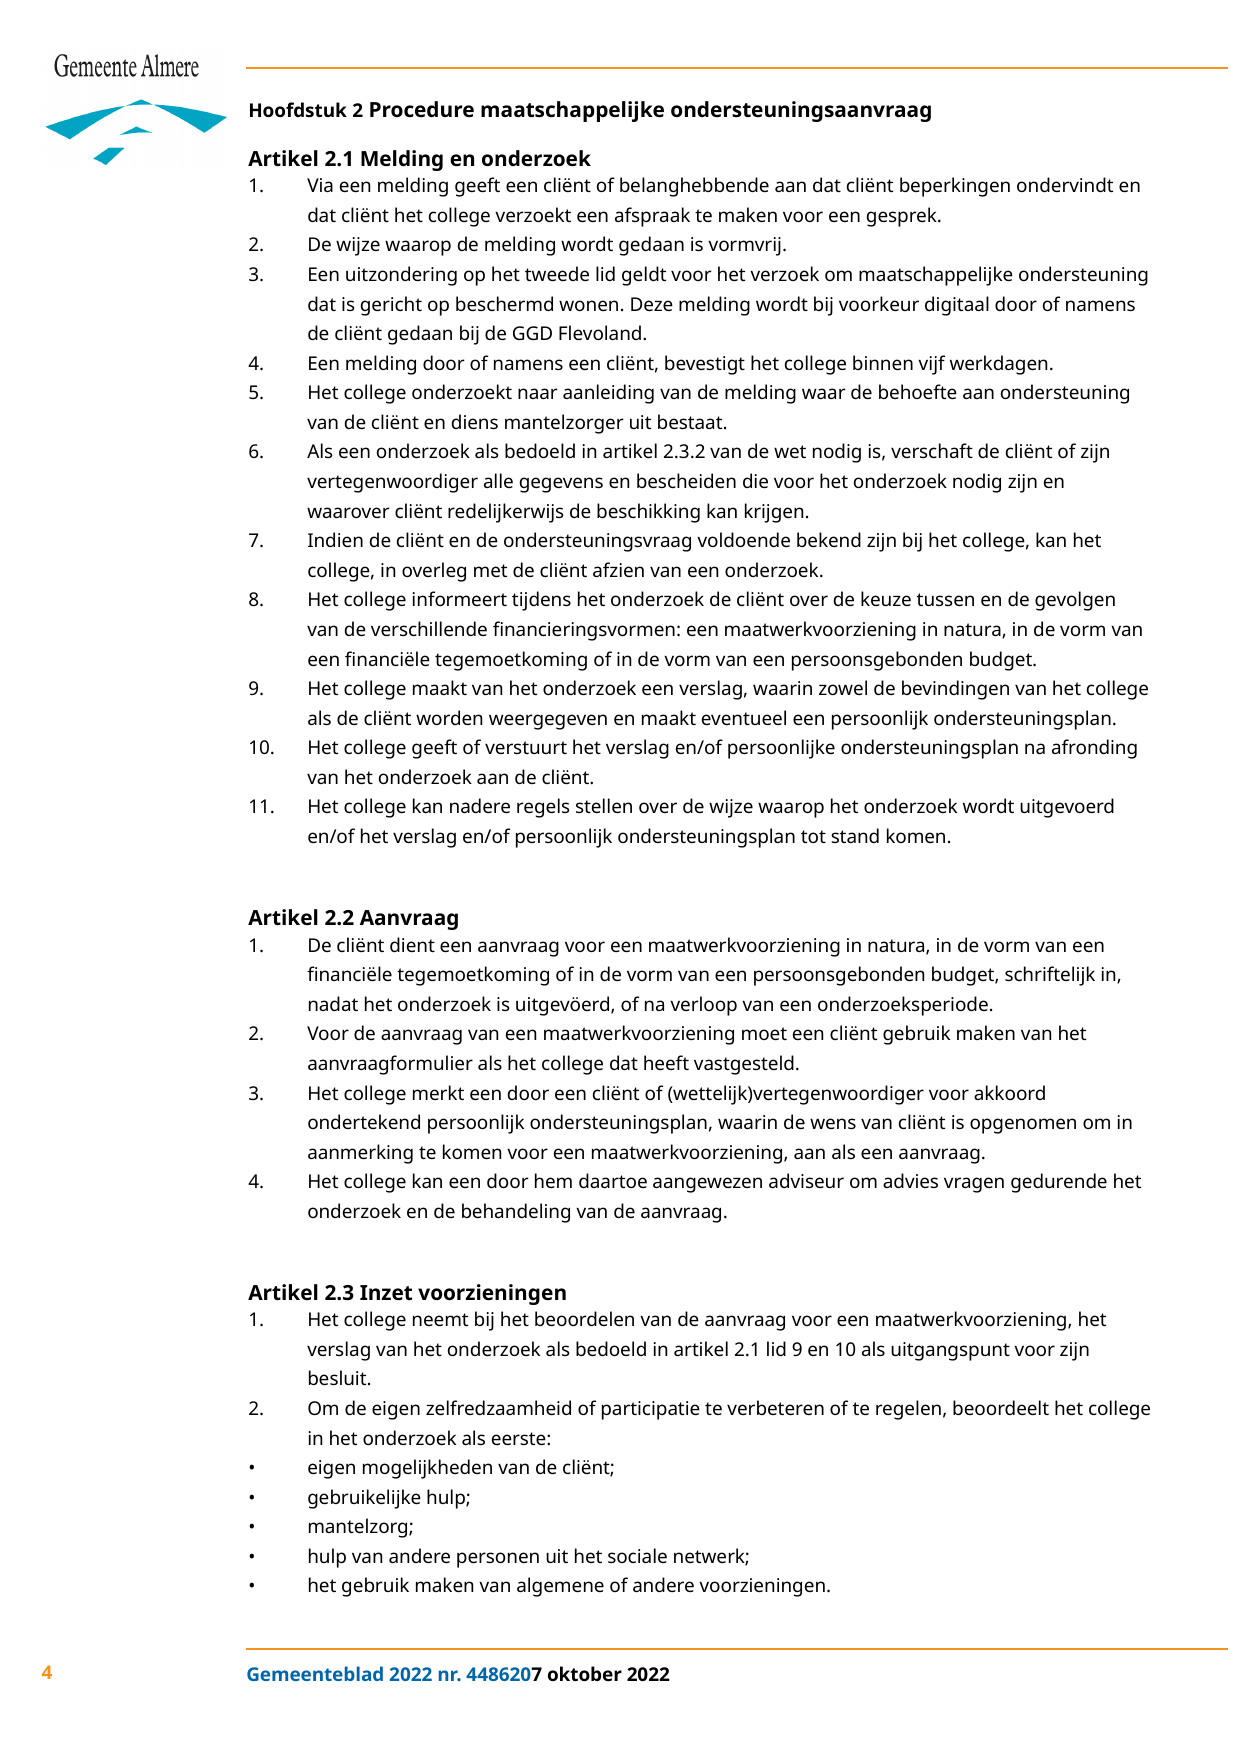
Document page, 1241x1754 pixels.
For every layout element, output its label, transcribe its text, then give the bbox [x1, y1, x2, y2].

list Een uitzondering op het tweede lid geldt voor het verzoek om maatschappelijke ondersteuning dat is gericht op beschermd wonen. Deze melding wordt bij voorkeur digitaal door of namens de cliënt gedaan bij de GGD Flevoland. [248, 261, 1152, 346]
list Het college neemt bij het beoordelen van de aanvraag voor een maatwerkvoorziening, het verslag van het onderzoek als bedoeld in artikel 2.1 lid 9 en 10 als uitgangspunt voor zijn besluit. [248, 1306, 1152, 1391]
list Het college merkt een door een cliënt of (wettelijk)vertegenwoordiger voor akkoord ondertekend persoonlijk ondersteuningsplan, waarin de wens van cliënt is opgenomen om in aanmerking te komen voor een maatwerkvoorziening, aan als een aanvraag. [248, 1080, 1152, 1164]
text Artikel 2.1 Melding en onderzoek [248, 144, 1152, 172]
list Via een melding geeft een cliënt of belanghebbende aan dat cliënt beperkingen ondervindt en dat cliënt het college verzoekt een afspraak te maken voor een gesprek. [248, 172, 1152, 228]
text Artikel 2.3 Inzet voorzieningen [248, 1278, 1152, 1306]
list mantelzorg; [248, 1513, 1152, 1539]
list Het college kan nadere regels stellen over de wijze waarop het onderzoek wordt uitgevoerd en/of het verslag en/of persoonlijk ondersteuningsplan tot stand komen. [248, 794, 1152, 849]
text Artikel 2.2 Aanvraag [248, 903, 1152, 932]
list Het college informeert tijdens het onderzoek de cliënt over de keuze tussen en de gevolgen van de verschillende financieringsvormen: een maatwerkvoorziening in natura, in de vorm van een financiële tegemoetkoming of in de vorm van een persoonsgebonden budget. [248, 587, 1152, 672]
list De cliënt dient een aanvraag voor een maatwerkvoorziening in natura, in de vorm van een financiële tegemoetkoming of in de vorm van een persoonsgebonden budget, schriftelijk in, nadat het onderzoek is uitgevöerd, of na verloop van een onderzoeksperiode. [248, 932, 1152, 1017]
list Om de eigen zelfredzaamheid of participatie te verbeteren of te regelen, beoordeelt het college in het onderzoek als eerste: [248, 1395, 1152, 1451]
list Het college maakt van het onderzoek een verslag, waarin zowel de bevindingen van het college als de cliënt worden weergegeven en maakt eventueel een persoonlijk ondersteuningsplan. [248, 675, 1152, 731]
list Als een onderzoek als bedoeld in artikel 2.3.2 van de wet nodig is, verschaft de cliënt of zijn vertegenwoordiger alle gegevens en bescheiden die voor het onderzoek nodig zijn en waarover cliënt redelijkerwijs de beschikking kan krijgen. [248, 439, 1152, 524]
list Het college geeft of verstuurt het verslag en/of persoonlijke ondersteuningsplan na afronding van het onderzoek aan de cliënt. [248, 734, 1152, 790]
list eigen mogelijkheden van de cliënt; [248, 1454, 1152, 1480]
list Een melding door of namens een cliënt, bevestigt het college binnen vijf werkdagen. [248, 350, 1152, 376]
picture [41, 47, 231, 172]
text Hoofdstuk 2 Procedure maatschappelijke ondersteuningsaanvraag [248, 95, 1152, 123]
list Indien de cliënt en de ondersteuningsvraag voldoende bekend zijn bij het college, kan het college, in overleg met de cliënt afzien van een onderzoek. [248, 527, 1152, 583]
list Het college onderzoekt naar aanleiding van de melding waar de behoefte aan ondersteuning van de cliënt en diens mantelzorger uit bestaat. [248, 379, 1152, 435]
list Voor de aanvraag van een maatwerkvoorziening moet een cliënt gebruik maken van het aanvraagformulier als het college dat heeft vastgesteld. [248, 1021, 1152, 1076]
list Het college kan een door hem daartoe aangewezen adviseur om advies vragen gedurende het onderzoek en de behandeling van de aanvraag. [248, 1168, 1152, 1224]
list De wijze waarop de melding wordt gedaan is vormvrij. [248, 232, 1152, 257]
list gebruikelijke hulp; [248, 1484, 1152, 1510]
list hulp van andere personen uit het sociale netwerk; [248, 1543, 1152, 1569]
list het gebruik maken van algemene of andere voorzieningen. [248, 1573, 1152, 1598]
